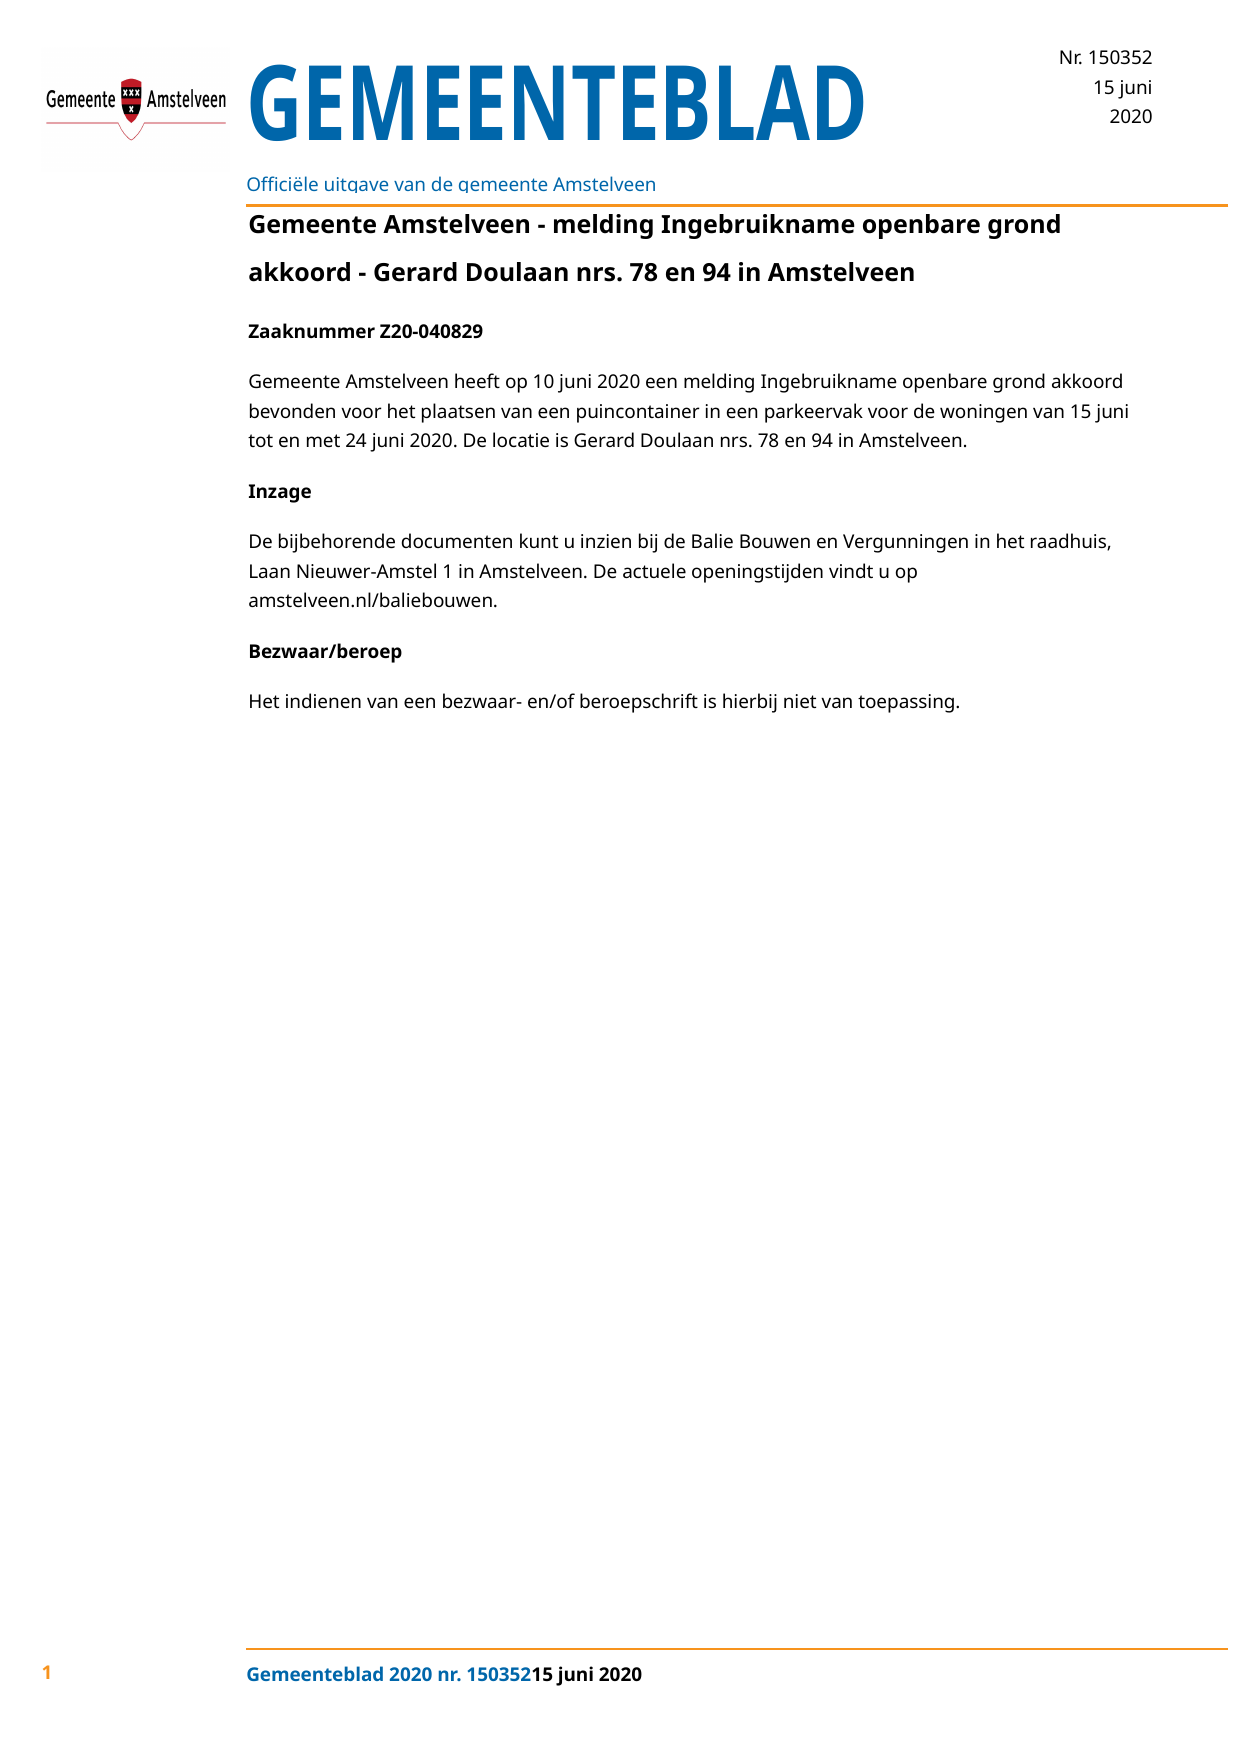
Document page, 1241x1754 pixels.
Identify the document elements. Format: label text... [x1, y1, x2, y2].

text Zaaknummer Z20-040829 [248, 318, 1152, 344]
picture [41, 47, 231, 172]
text Bezwaar/beroep [248, 638, 1152, 664]
text Gemeente Amstelveen - melding Ingebruikname openbare grond akkoord - Gerard Doulaan nrs. 78 en 94 in Amstelveen [248, 207, 1152, 288]
text Inzage [248, 478, 1152, 504]
text Gemeente Amstelveen heeft op 10 juni 2020 een melding Ingebruikname openbare grond akkoord bevonden voor het plaatsen van een puincontainer in een parkeervak voor de woningen van 15 juni tot en met 24 juni 2020. De locatie is Gerard Doulaan nrs. 78 en 94 in Amstelveen. [248, 368, 1152, 453]
text Het indienen van een bezwaar- en/of beroepschrift is hierbij niet van toepassing. [248, 688, 1152, 714]
text De bijbehorende documenten kunt u inzien bij de Balie Bouwen en Vergunningen in het raadhuis, Laan Nieuwer-Amstel 1 in Amstelveen. De actuele openingstijden vindt u op amstelveen.nl/baliebouwen. [248, 528, 1152, 613]
